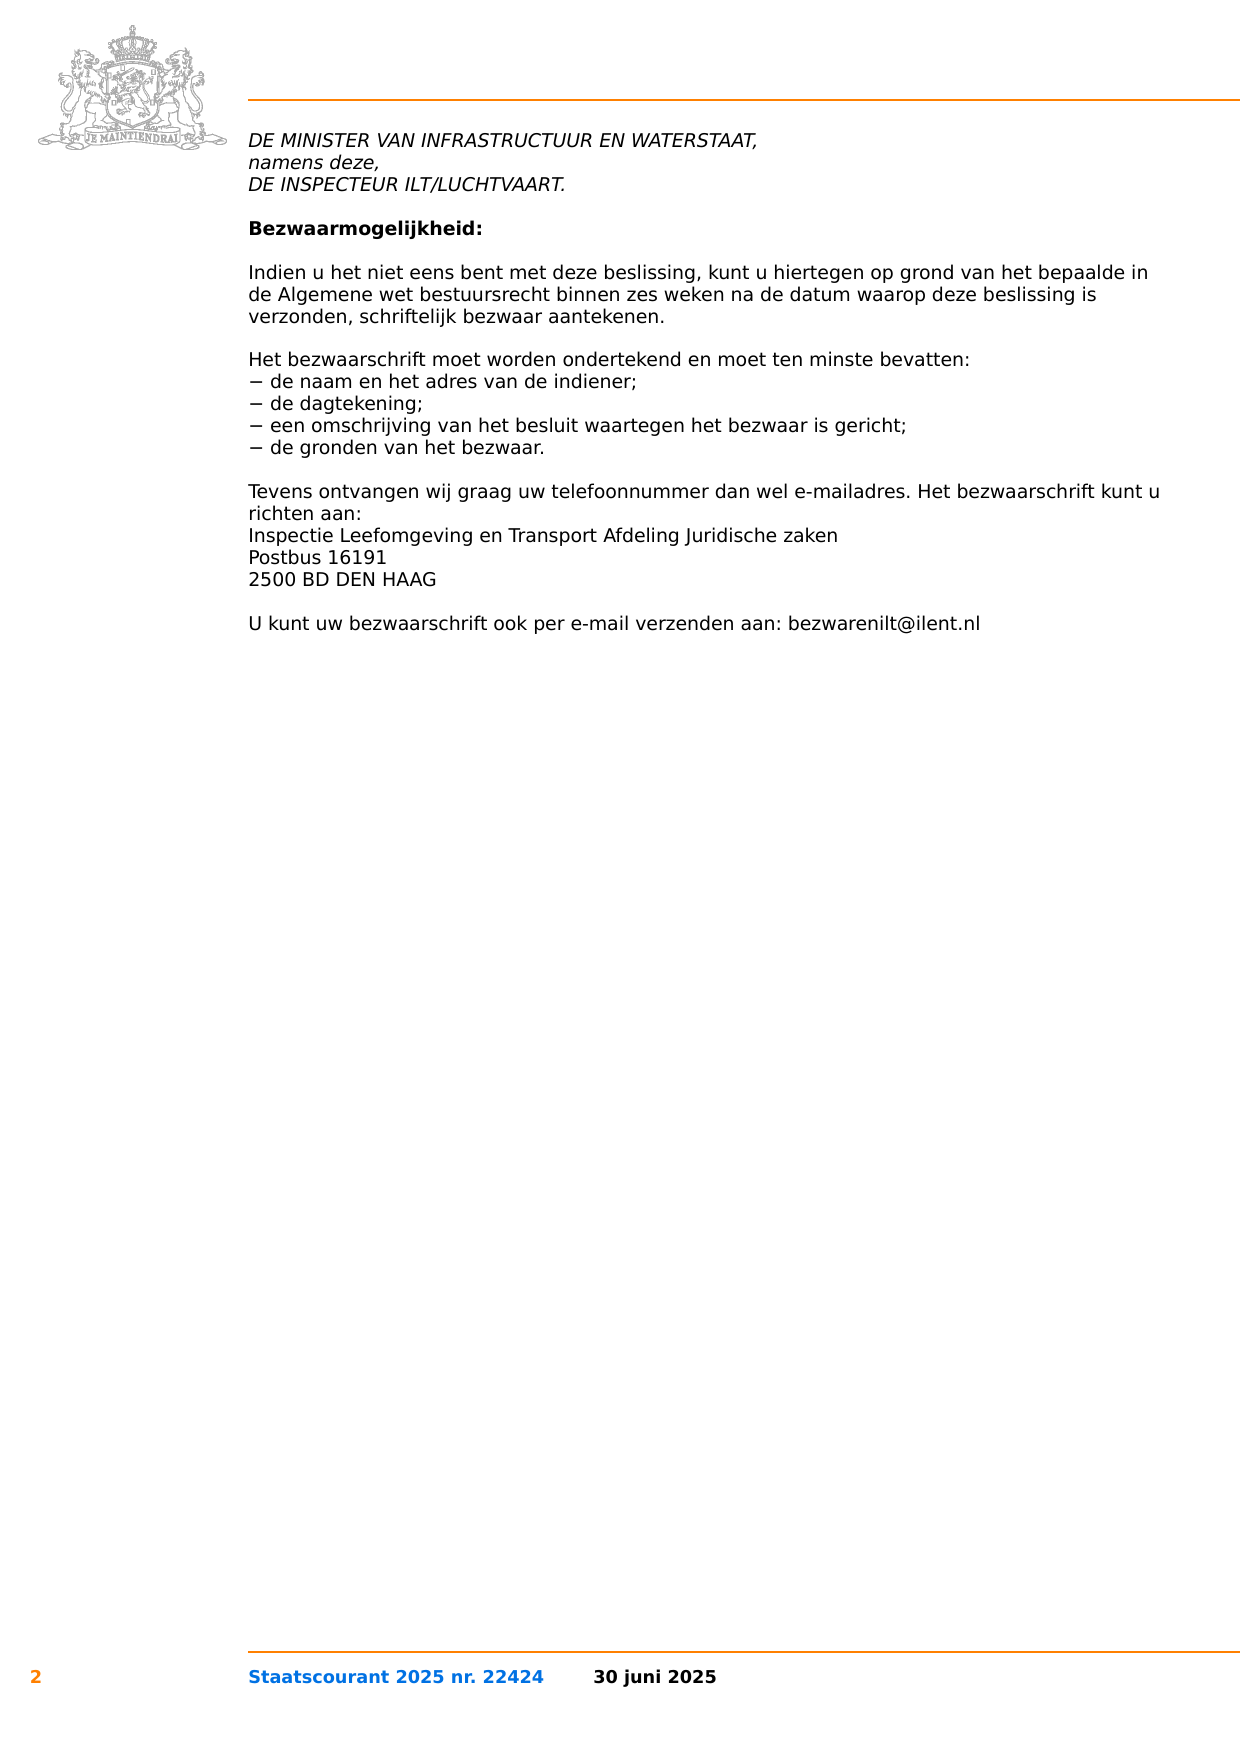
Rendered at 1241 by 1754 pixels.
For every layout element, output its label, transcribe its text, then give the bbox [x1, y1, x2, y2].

text 2500 BD DEN HAAG [248, 569, 1163, 591]
text U kunt uw bezwaarschrift ook per e-mail verzenden aan: bezwarenilt@ilent.nl [248, 613, 1163, 635]
text Het bezwaarschrift moet worden ondertekend en moet ten minste bevatten: [248, 349, 1163, 371]
text − de naam en het adres van de indiener; [248, 371, 1163, 393]
text − de dagtekening; [248, 393, 1163, 415]
picture [38, 25, 227, 150]
text Postbus 16191 [248, 547, 1163, 569]
text − de gronden van het bezwaar. [248, 437, 1163, 459]
text Inspectie Leefomgeving en Transport Afdeling Juridische zaken [248, 525, 1163, 547]
text Indien u het niet eens bent met deze beslissing, kunt u hiertegen op grond van het bepaalde in de Algemene wet bestuursrecht binnen zes weken na de datum waarop deze beslissing is verzonden, schriftelijk bezwaar aantekenen. [248, 262, 1163, 327]
text DE MINISTER VAN INFRASTRUCTUUR EN WATERSTAAT, namens deze, DE INSPECTEUR ILT/LUCHTVAART. [248, 130, 1163, 196]
text Tevens ontvangen wij graag uw telefoonnummer dan wel e-mailadres. Het bezwaarschrift kunt u richten aan: [248, 481, 1163, 525]
text − een omschrijving van het besluit waartegen het bezwaar is gericht; [248, 415, 1163, 437]
text Bezwaarmogelijkheid: [248, 218, 1163, 240]
